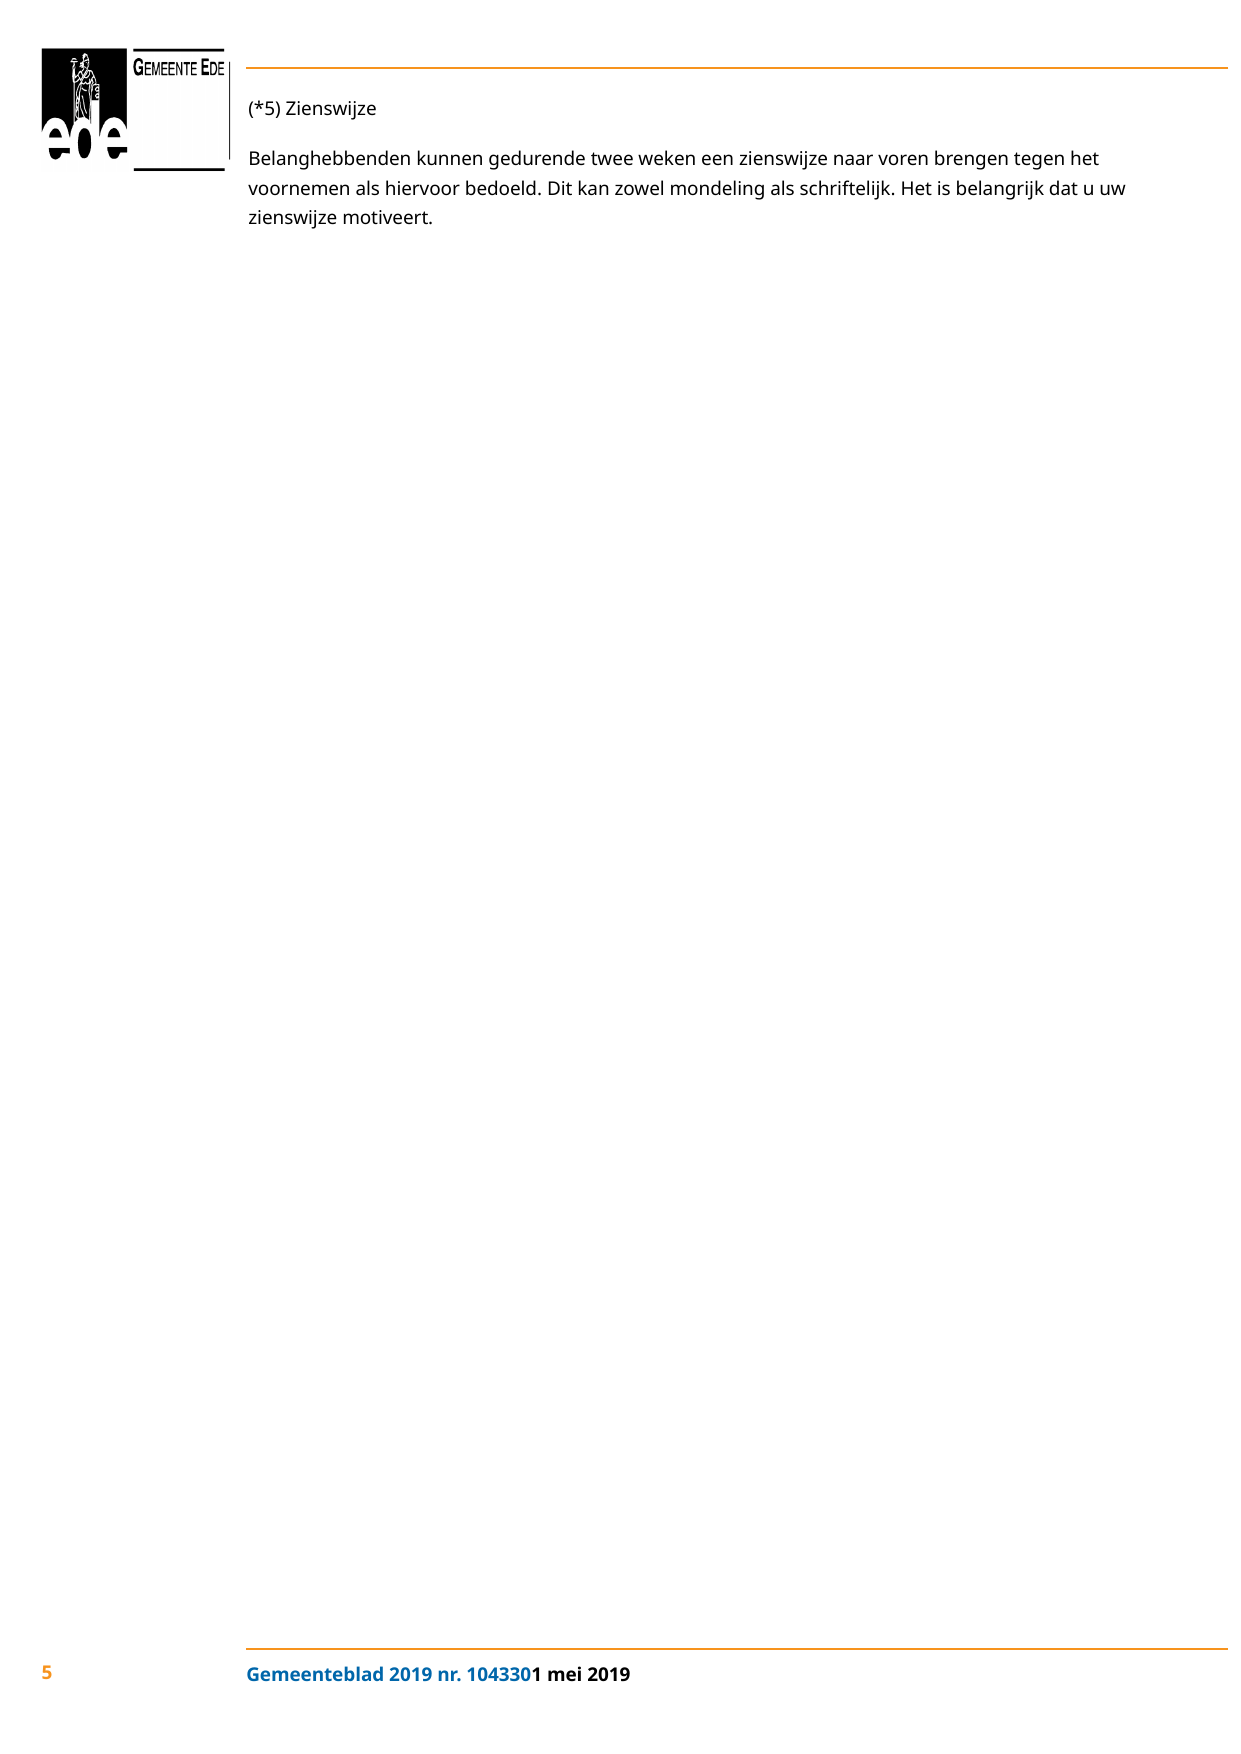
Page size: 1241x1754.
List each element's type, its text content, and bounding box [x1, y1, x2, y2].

text Belanghebbenden kunnen gedurende twee weken een zienswijze naar voren brengen tegen het voornemen als hiervoor bedoeld. Dit kan zowel mondeling als schriftelijk. Het is belangrijk dat u uw zienswijze motiveert. [248, 145, 1152, 230]
picture [41, 47, 231, 172]
text (*5) Zienswijze [248, 95, 1152, 121]
